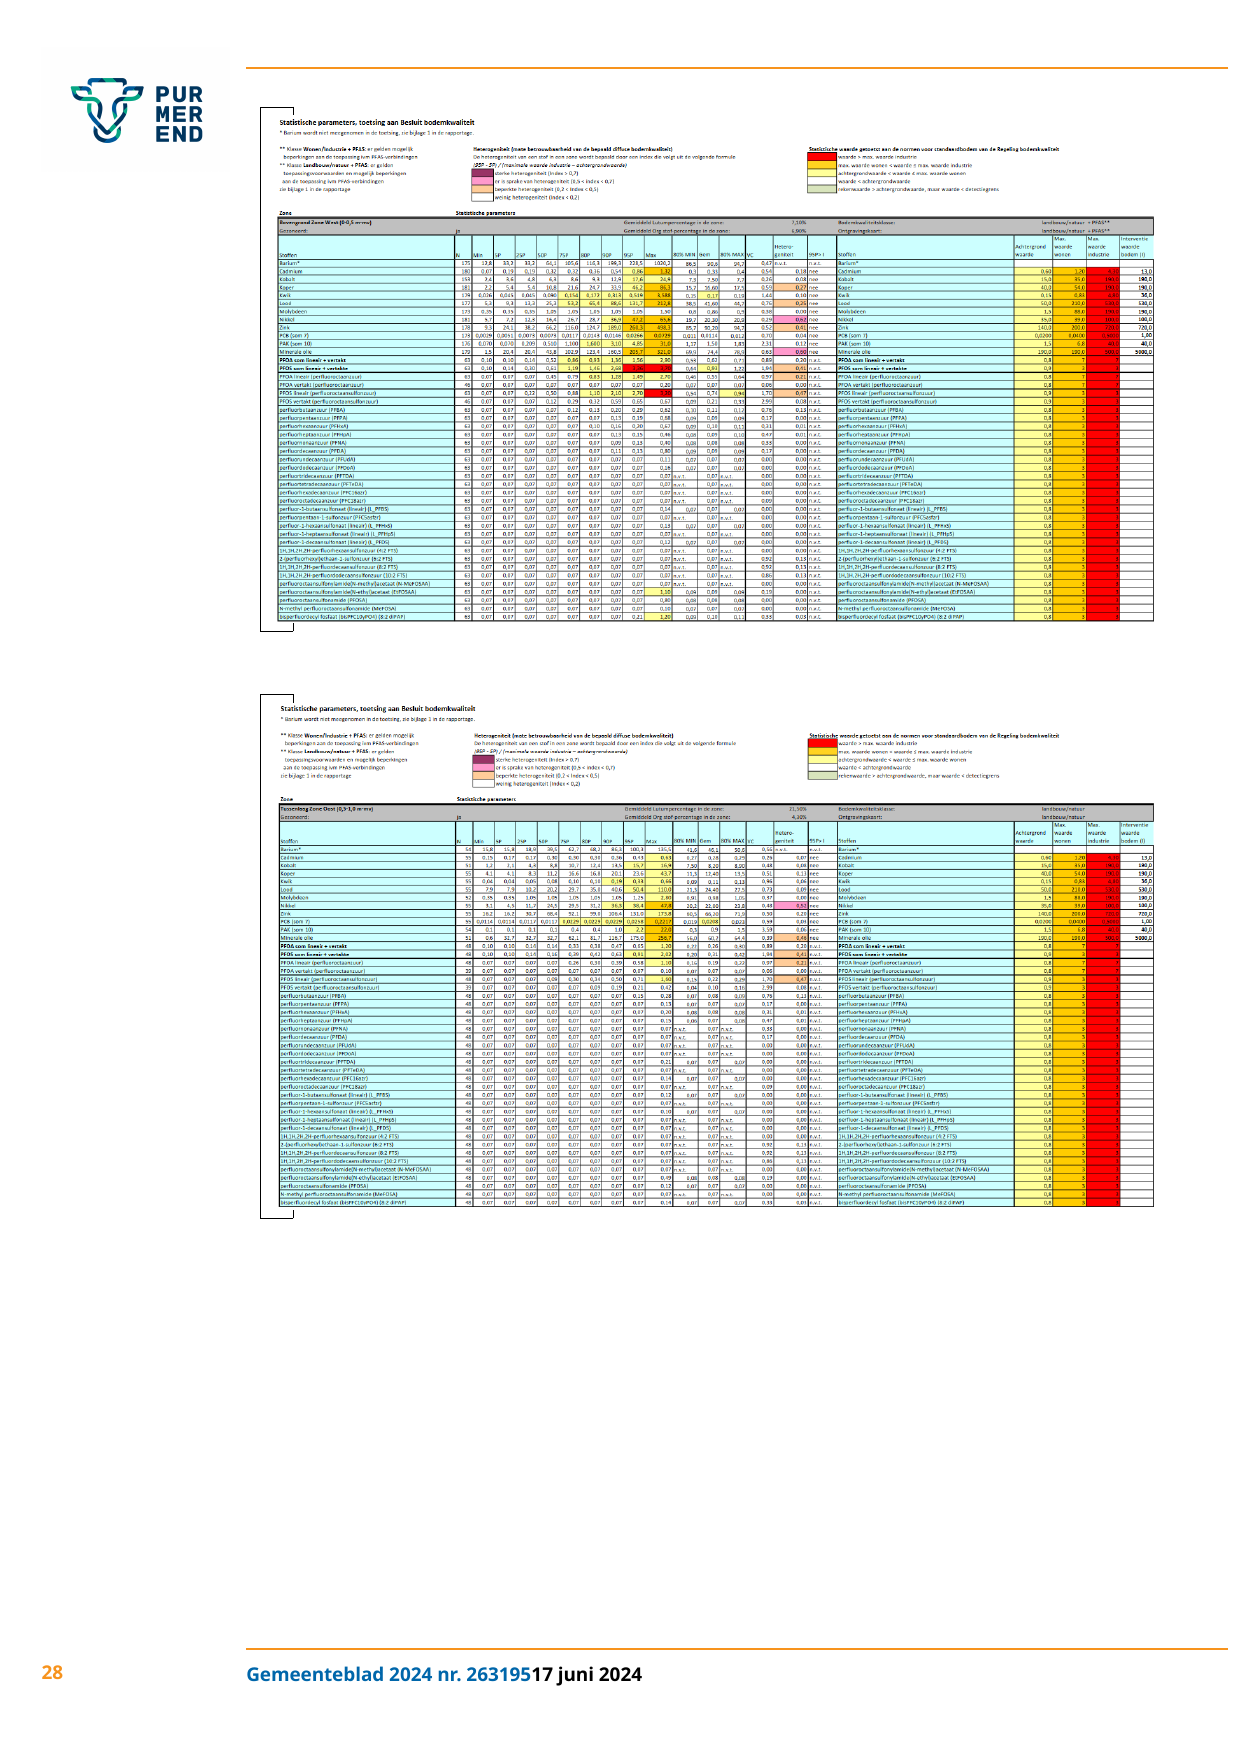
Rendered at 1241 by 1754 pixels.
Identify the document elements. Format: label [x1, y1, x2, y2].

picture [268, 115, 1154, 623]
picture [268, 703, 1154, 1210]
picture [41, 47, 231, 172]
